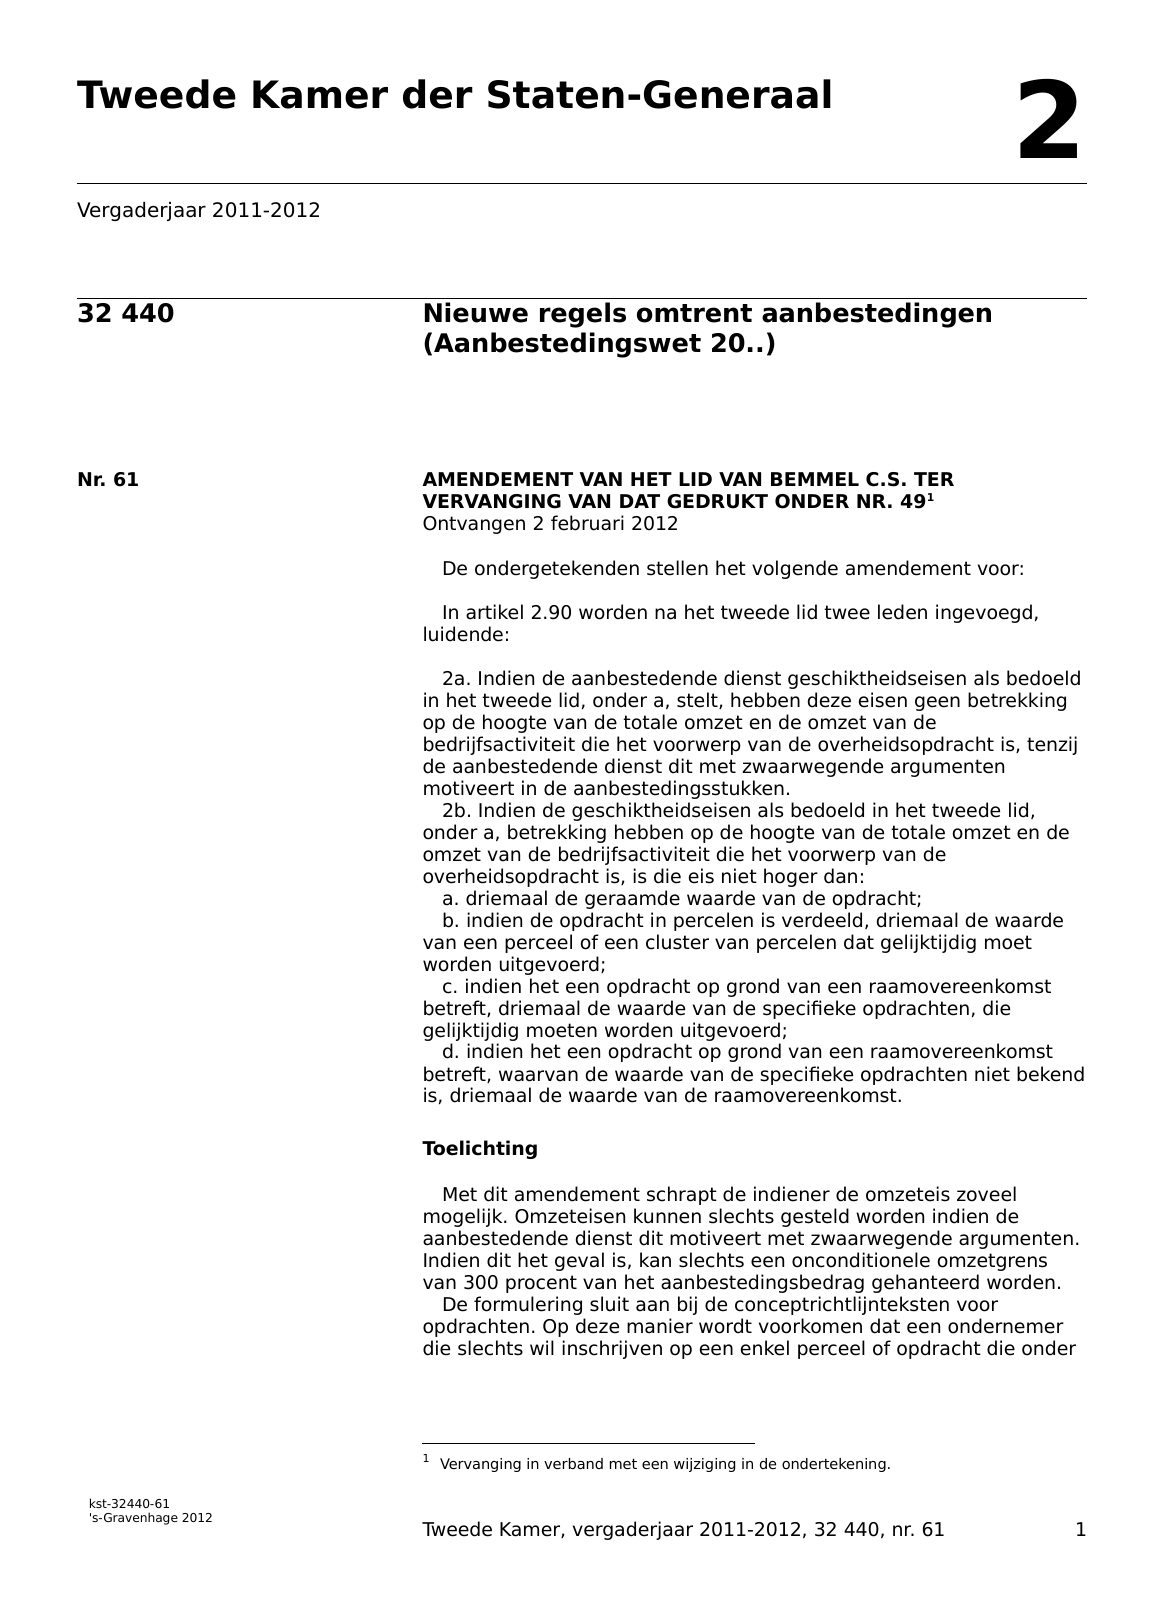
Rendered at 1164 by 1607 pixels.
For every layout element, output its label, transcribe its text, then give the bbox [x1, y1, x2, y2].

text Ontvangen 2 februari 2012 [422, 513, 1087, 535]
text Met dit amendement schrapt de indiener de omzeteis zoveel mogelijk. Omzeteisen kunnen slechts gesteld worden indien de aanbestedende dienst dit motiveert met zwaarwegende argumenten. Indien dit het geval is, kan slechts een onconditionele omzetgrens van 300 procent van het aanbestedingsbedrag gehanteerd worden. [422, 1184, 1087, 1294]
text De formulering sluit aan bij de conceptrichtlijnteksten voor opdrachten. Op deze manier wordt voorkomen dat een ondernemer die slechts wil inschrijven op een enkel perceel of opdracht die onder [422, 1294, 1087, 1360]
subtitle 32 440 Nieuwe regels omtrent aanbestedingen (Aanbestedingswet 20..) [77, 299, 1087, 358]
text c. indien het een opdracht op grond van een raamovereenkomst betreft, driemaal de waarde van de specifieke opdrachten, die gelijktijdig moeten worden uitgevoerd; [422, 976, 1087, 1041]
text Vervanging in verband met een wijziging in de ondertekening. [422, 1452, 1087, 1474]
text De ondergetekenden stellen het volgende amendement voor: [422, 557, 1087, 579]
table_cell Vergaderjaar 2011-2012 [77, 184, 1087, 298]
text a. driemaal de geraamde waarde van de opdracht; [422, 888, 1087, 909]
text 2a. Indien de aanbestedende dienst geschiktheidseisen als bedoeld in het tweede lid, onder a, stelt, hebben deze eisen geen betrekking op de hoogte van de totale omzet en de omzet van de bedrijfsactiviteit die het voorwerp van de overheidsopdracht is, tenzij de aanbestedende dienst dit met zwaarwegende argumenten motiveert in de aanbestedingsstukken. [422, 668, 1087, 800]
table_header 2 [886, 59, 1087, 183]
text 2b. Indien de geschiktheidseisen als bedoeld in het tweede lid, onder a, betrekking hebben op de hoogte van de totale omzet en de omzet van de bedrijfsactiviteit die het voorwerp van de overheidsopdracht is, is die eis niet hoger dan: [422, 800, 1087, 888]
subtitle Nr. 61 AMENDEMENT VAN HET LID VAN BEMMEL C.S. TER VERVANGING VAN DAT GEDRUKT ONDER NR. 49 [77, 469, 1087, 513]
text kst-32440-61 [88, 1497, 323, 1511]
text 's-Gravenhage 2012 [88, 1511, 323, 1525]
text b. indien de opdracht in percelen is verdeeld, driemaal de waarde van een perceel of een cluster van percelen dat gelijktijdig moet worden uitgevoerd; [422, 909, 1087, 976]
table_header Tweede Kamer der Staten-Generaal [77, 59, 886, 183]
text In artikel 2.90 worden na het tweede lid twee leden ingevoegd, luidende: [422, 602, 1087, 646]
subtitle Toelichting [422, 1137, 1087, 1159]
text d. indien het een opdracht op grond van een raamovereenkomst betreft, waarvan de waarde van de specifieke opdrachten niet bekend is, driemaal de waarde van de raamovereenkomst. [422, 1041, 1087, 1107]
